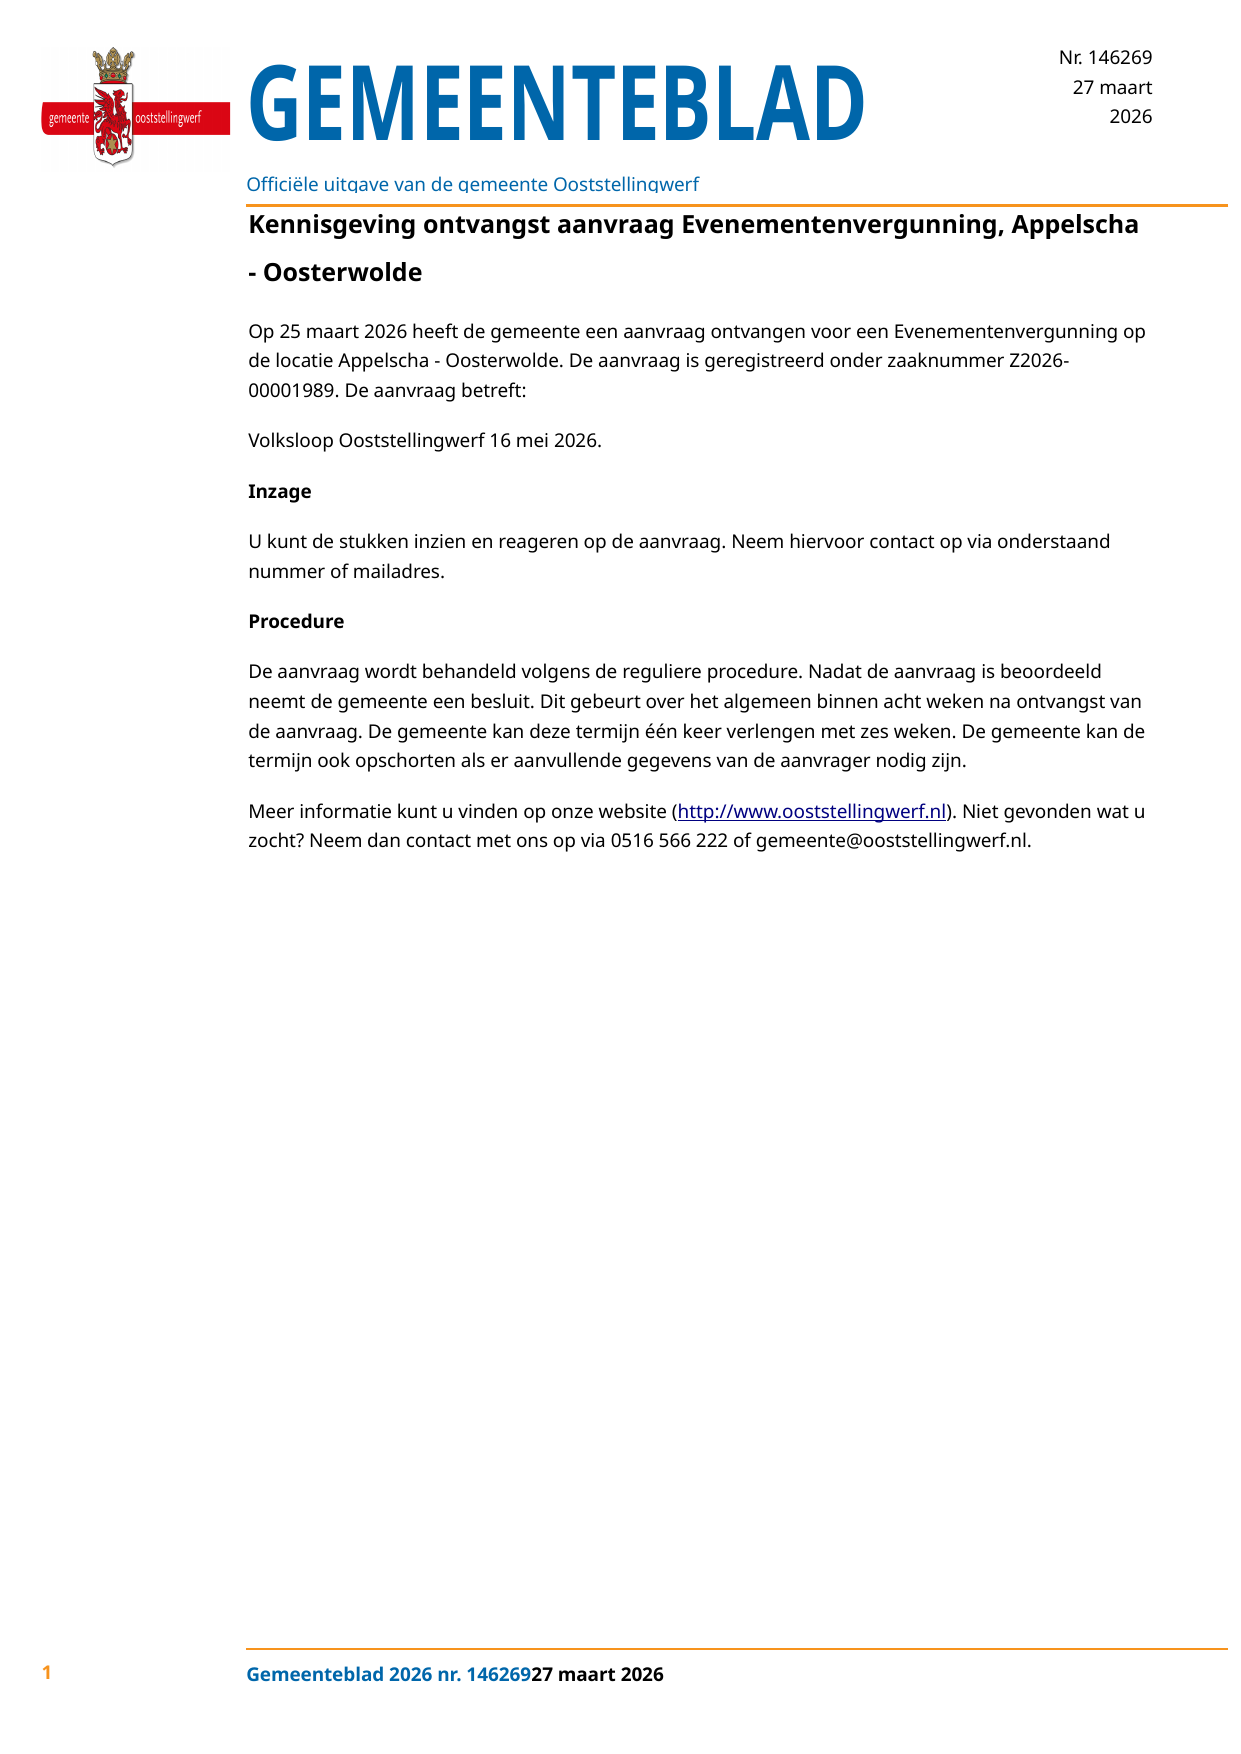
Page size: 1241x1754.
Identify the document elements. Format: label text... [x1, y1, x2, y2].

picture [41, 47, 231, 172]
text Volksloop Ooststellingwerf 16 mei 2026. [248, 427, 1152, 453]
text Inzage [248, 478, 1152, 504]
text De aanvraag wordt behandeld volgens de reguliere procedure. Nadat de aanvraag is beoordeeld neemt de gemeente een besluit. Dit gebeurt over het algemeen binnen acht weken na ontvangst van de aanvraag. De gemeente kan deze termijn één keer verlengen met zes weken. De gemeente kan de termijn ook opschorten als er aanvullende gegevens van de aanvrager nodig zijn. [248, 659, 1152, 773]
text Op 25 maart 2026 heeft de gemeente een aanvraag ontvangen voor een Evenementenvergunning op de locatie Appelscha - Oosterwolde. De aanvraag is geregistreerd onder zaaknummer Z2026-00001989. De aanvraag betreft: [248, 318, 1152, 403]
text Meer informatie kunt u vinden op onze website (http://www.ooststellingwerf.nl). Niet gevonden wat u zocht? Neem dan contact met ons op via 0516 566 222 of gemeente@ooststellingwerf.nl. [248, 798, 1152, 853]
text Procedure [248, 608, 1152, 634]
text U kunt de stukken inzien en reageren op de aanvraag. Neem hiervoor contact op via onderstaand nummer of mailadres. [248, 528, 1152, 584]
text Kennisgeving ontvangst aanvraag Evenementenvergunning, Appelscha - Oosterwolde [248, 207, 1152, 288]
